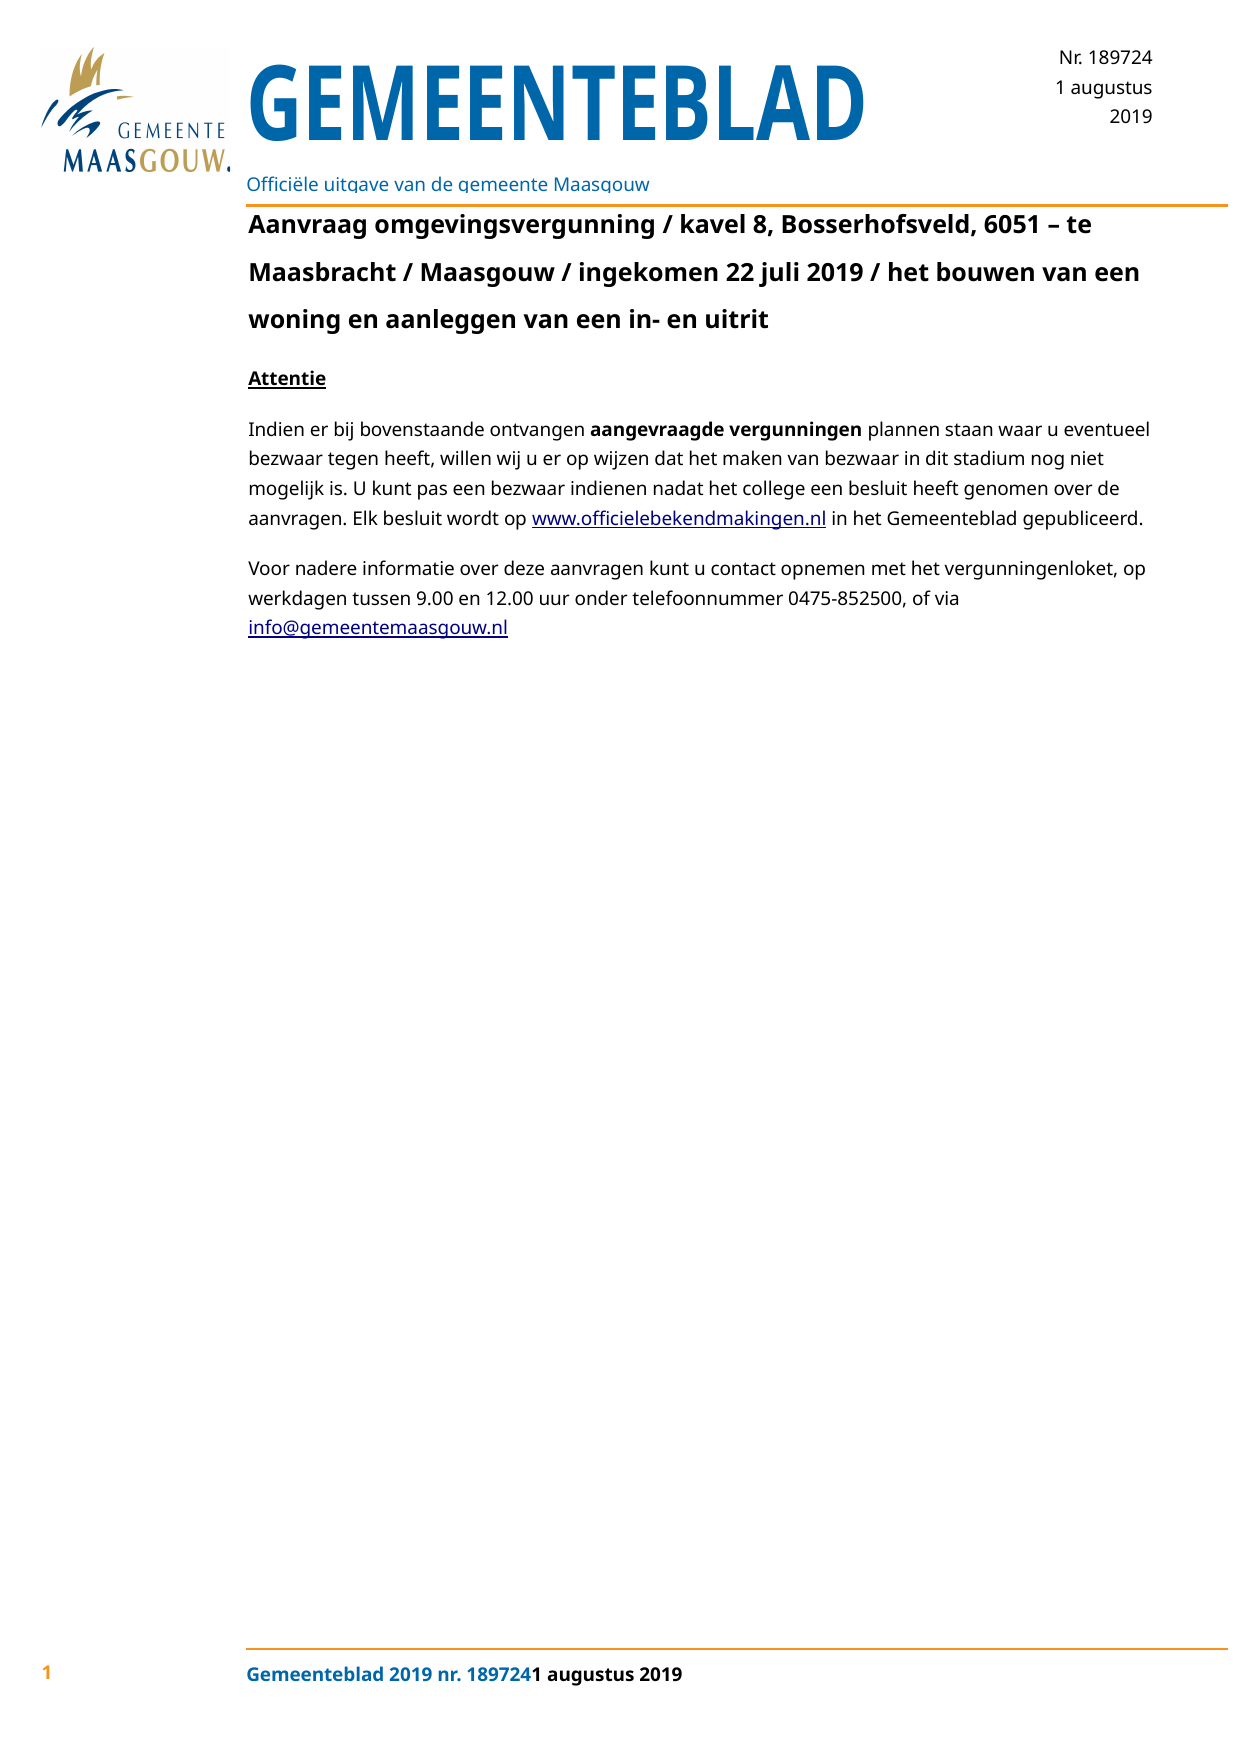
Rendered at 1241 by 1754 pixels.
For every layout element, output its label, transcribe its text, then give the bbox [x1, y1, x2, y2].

picture [41, 47, 231, 172]
text Attentie [248, 366, 1152, 391]
text Aanvraag omgevingsvergunning / kavel 8, Bosserhofsveld, 6051 – te Maasbracht / Maasgouw / ingekomen 22 juli 2019 / het bouwen van een woning en aanleggen van een in- en uitrit [248, 207, 1152, 336]
text Indien er bij bovenstaande ontvangen aangevraagde vergunningen plannen staan waar u eventueel bezwaar tegen heeft, willen wij u er op wijzen dat het maken van bezwaar in dit stadium nog niet mogelijk is. U kunt pas een bezwaar indienen nadat het college een besluit heeft genomen over de aanvragen. Elk besluit wordt op www.officielebekendmakingen.nl in het Gemeenteblad gepubliceerd. [248, 416, 1152, 530]
text Voor nadere informatie over deze aanvragen kunt u contact opnemen met het vergunningenloket, op werkdagen tussen 9.00 en 12.00 uur onder telefoonnummer 0475-852500, of via info@gemeentemaasgouw.nl [248, 555, 1152, 640]
